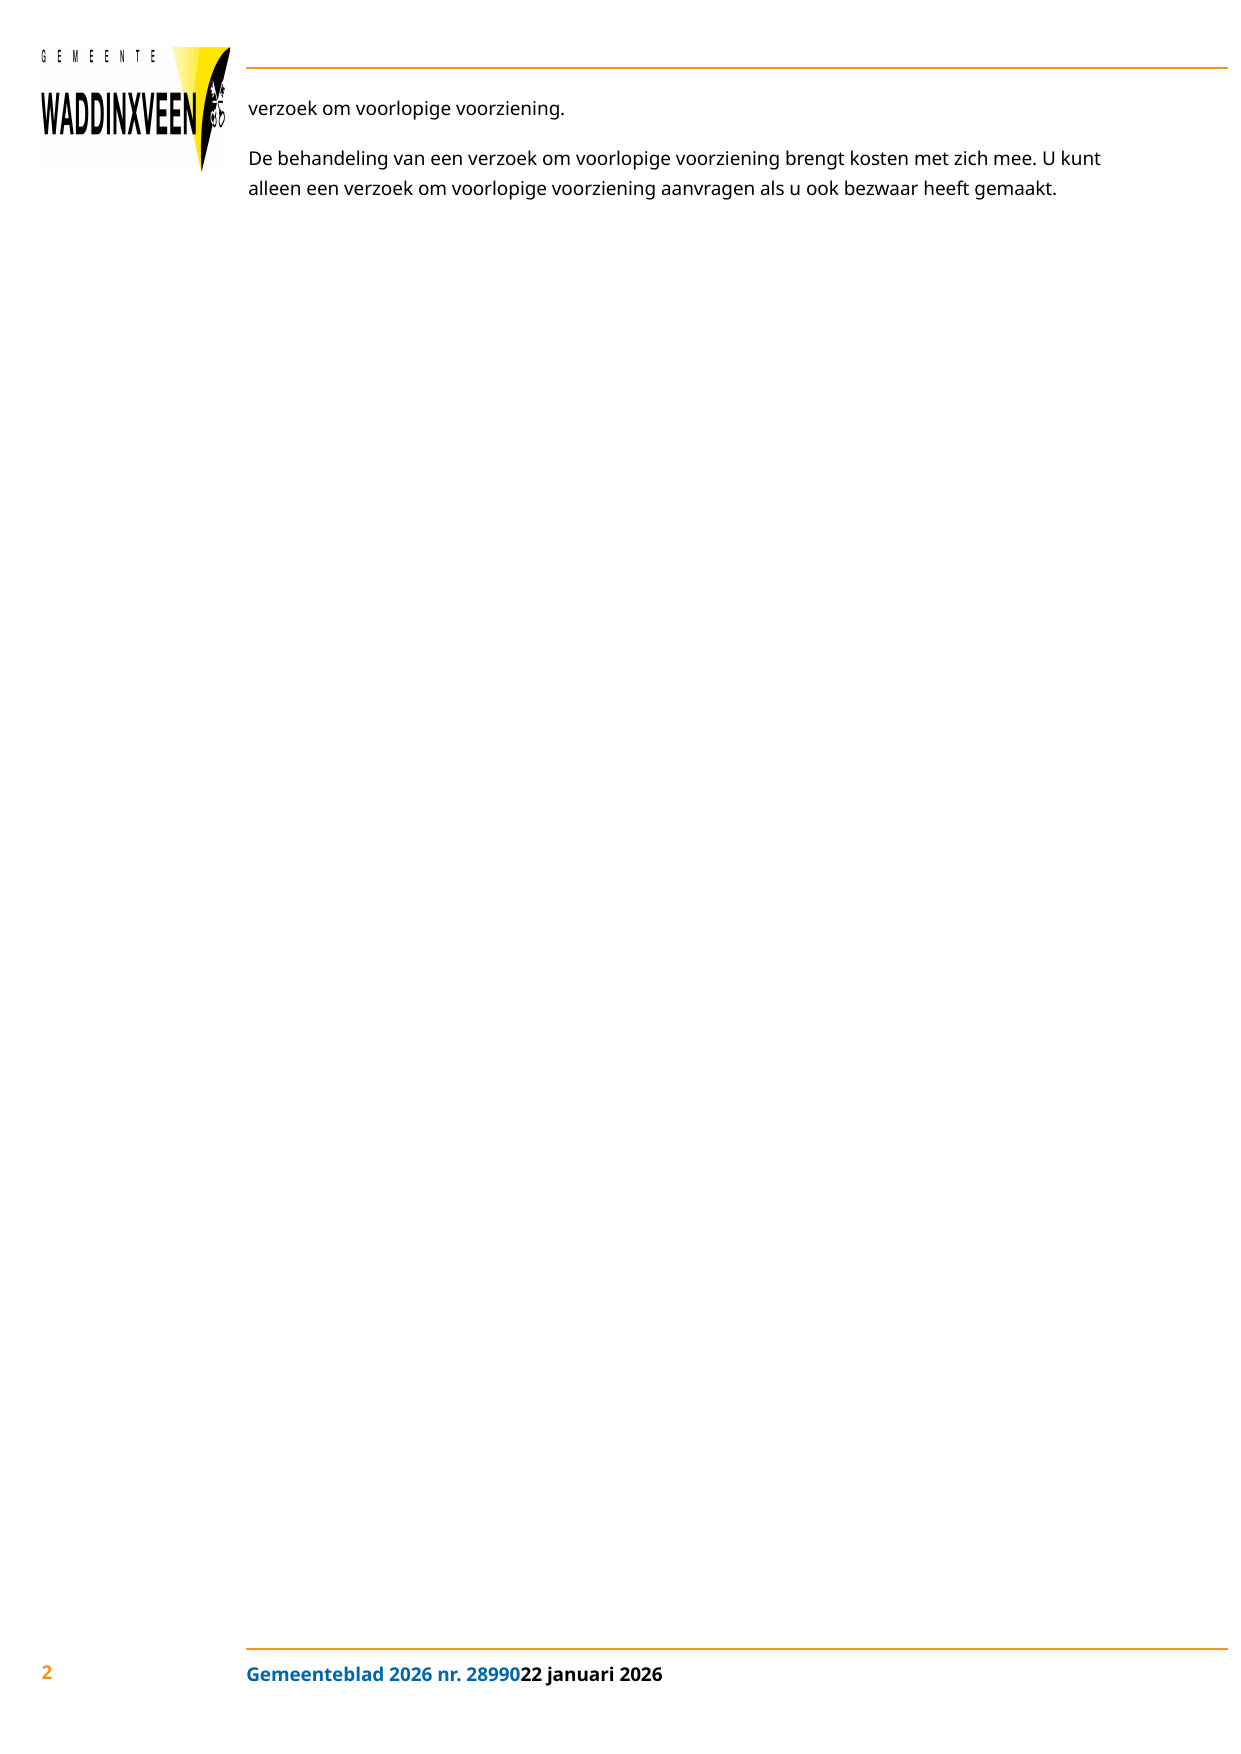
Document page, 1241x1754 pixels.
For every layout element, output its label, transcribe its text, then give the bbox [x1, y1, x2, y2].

text verzoek om voorlopige voorziening. [248, 95, 1152, 121]
picture [41, 47, 231, 172]
text De behandeling van een verzoek om voorlopige voorziening brengt kosten met zich mee. U kunt alleen een verzoek om voorlopige voorziening aanvragen als u ook bezwaar heeft gemaakt. [248, 145, 1152, 201]
